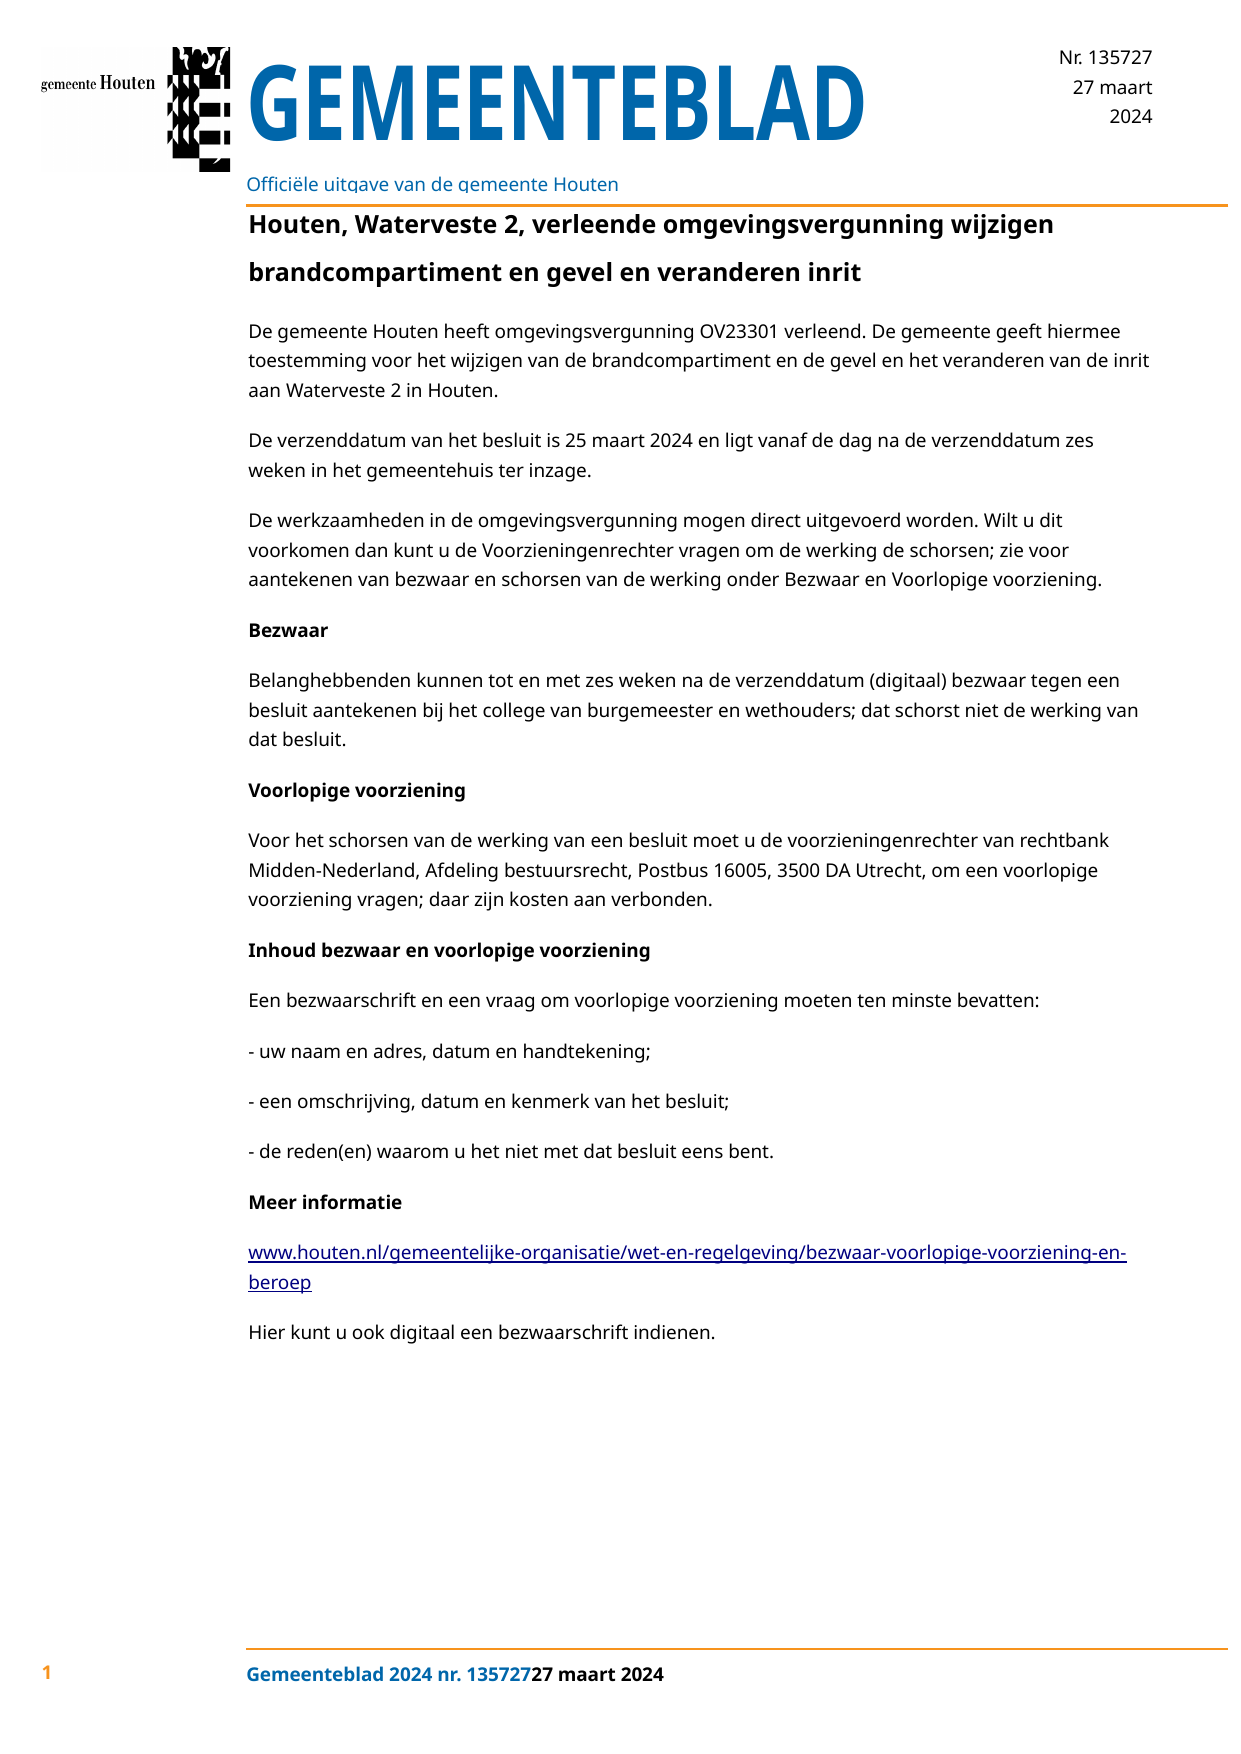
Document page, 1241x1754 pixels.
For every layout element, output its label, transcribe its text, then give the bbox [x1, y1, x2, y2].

picture [41, 47, 231, 172]
text - een omschrijving, datum en kenmerk van het besluit; [248, 1088, 1152, 1114]
text Voor het schorsen van de werking van een besluit moet u de voorzieningenrechter van rechtbank Midden-Nederland, Afdeling bestuursrecht, Postbus 16005, 3500 DA Utrecht, om een voorlopige voorziening vragen; daar zijn kosten aan verbonden. [248, 827, 1152, 912]
text Inhoud bezwaar en voorlopige voorziening [248, 937, 1152, 963]
text De werkzaamheden in de omgevingsvergunning mogen direct uitgevoerd worden. Wilt u dit voorkomen dan kunt u de Voorzieningenrechter vragen om de werking de schorsen; zie voor aantekenen van bezwaar en schorsen van de werking onder Bezwaar en Voorlopige voorziening. [248, 507, 1152, 592]
text Meer informatie [248, 1189, 1152, 1215]
text - uw naam en adres, datum en handtekening; [248, 1038, 1152, 1064]
text De verzenddatum van het besluit is 25 maart 2024 en ligt vanaf de dag na de verzenddatum zes weken in het gemeentehuis ter inzage. [248, 427, 1152, 483]
text Een bezwaarschrift en een vraag om voorlopige voorziening moeten ten minste bevatten: [248, 987, 1152, 1013]
text Houten, Waterveste 2, verleende omgevingsvergunning wijzigen brandcompartiment en gevel en veranderen inrit [248, 207, 1152, 288]
text Hier kunt u ook digitaal een bezwaarschrift indienen. [248, 1319, 1152, 1345]
text - de reden(en) waarom u het niet met dat besluit eens bent. [248, 1139, 1152, 1164]
text Voorlopige voorziening [248, 777, 1152, 803]
text www.houten.nl/gemeentelijke-organisatie/wet-en-regelgeving/bezwaar-voorlopige-voorziening-en-beroep [248, 1239, 1152, 1295]
text Belanghebbenden kunnen tot en met zes weken na de verzenddatum (digitaal) bezwaar tegen een besluit aantekenen bij het college van burgemeester en wethouders; dat schorst niet de werking van dat besluit. [248, 667, 1152, 752]
text Bezwaar [248, 617, 1152, 643]
text De gemeente Houten heeft omgevingsvergunning OV23301 verleend. De gemeente geeft hiermee toestemming voor het wijzigen van de brandcompartiment en de gevel en het veranderen van de inrit aan Waterveste 2 in Houten. [248, 318, 1152, 403]
